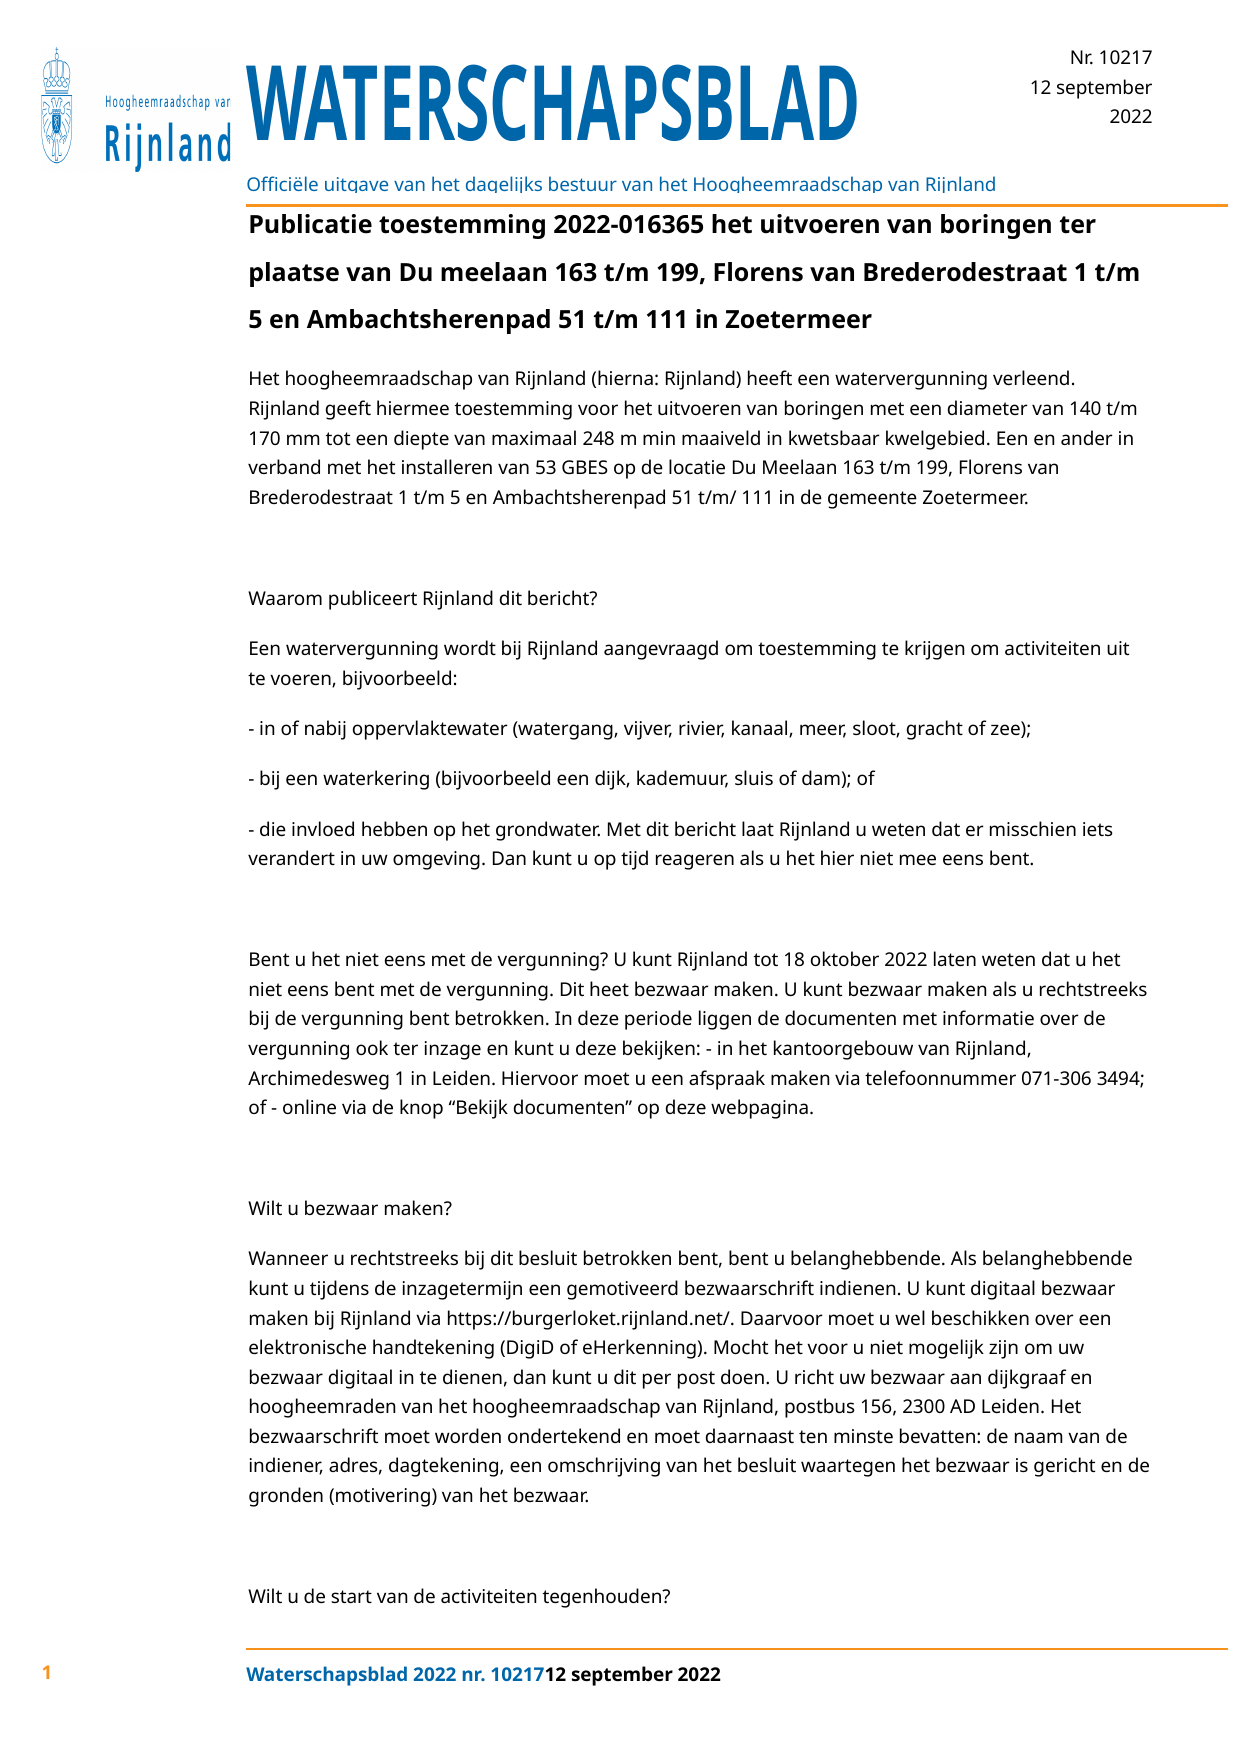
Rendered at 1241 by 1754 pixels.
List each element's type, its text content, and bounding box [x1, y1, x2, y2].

text Wilt u bezwaar maken? [248, 1195, 1152, 1221]
text - bij een waterkering (bijvoorbeeld een dijk, kademuur, sluis of dam); of [248, 766, 1152, 791]
text Een watervergunning wordt bij Rijnland aangevraagd om toestemming te krijgen om activiteiten uit te voeren, bijvoorbeeld: [248, 635, 1152, 690]
text Bent u het niet eens met de vergunning? U kunt Rijnland tot 18 oktober 2022 laten weten dat u het niet eens bent met de vergunning. Dit heet bezwaar maken. U kunt bezwaar maken als u rechtstreeks bij de vergunning bent betrokken. In deze periode liggen de documenten met informatie over de vergunning ook ter inzage en kunt u deze bekijken: - in het kantoorgebouw van Rijnland, Archimedesweg 1 in Leiden. Hiervoor moet u een afspraak maken via telefoonnummer 071-306 3494; of - online via de knop “Bekijk documenten” op deze webpagina. [248, 946, 1152, 1120]
text Wanneer u rechtstreeks bij dit besluit betrokken bent, bent u belanghebbende. Als belanghebbende kunt u tijdens de inzagetermijn een gemotiveerd bezwaarschrift indienen. U kunt digitaal bezwaar maken bij Rijnland via https://burgerloket.rijnland.net/. Daarvoor moet u wel beschikken over een elektronische handtekening (DigiD of eHerkenning). Mocht het voor u niet mogelijk zijn om uw bezwaar digitaal in te dienen, dan kunt u dit per post doen. U richt uw bezwaar aan dijkgraaf en hoogheemraden van het hoogheemraadschap van Rijnland, postbus 156, 2300 AD Leiden. Het bezwaarschrift moet worden ondertekend en moet daarnaast ten minste bevatten: de naam van de indiener, adres, dagtekening, een omschrijving van het besluit waartegen het bezwaar is gericht en de gronden (motivering) van het bezwaar. [248, 1246, 1152, 1508]
text - die invloed hebben op het grondwater. Met dit bericht laat Rijnland u weten dat er misschien iets verandert in uw omgeving. Dan kunt u op tijd reageren als u het hier niet mee eens bent. [248, 816, 1152, 871]
text Waarom publiceert Rijnland dit bericht? [248, 585, 1152, 610]
text Wilt u de start van de activiteiten tegenhouden? [248, 1583, 1152, 1609]
text - in of nabij oppervlaktewater (watergang, vijver, rivier, kanaal, meer, sloot, gracht of zee); [248, 715, 1152, 741]
text Publicatie toestemming 2022-016365 het uitvoeren van boringen ter plaatse van Du meelaan 163 t/m 199, Florens van Brederodestraat 1 t/m 5 en Ambachtsherenpad 51 t/m 111 in Zoetermeer [248, 207, 1152, 336]
picture [41, 47, 231, 172]
text Het hoogheemraadschap van Rijnland (hierna: Rijnland) heeft een watervergunning verleend. Rijnland geeft hiermee toestemming voor het uitvoeren van boringen met een diameter van 140 t/m 170 mm tot een diepte van maximaal 248 m min maaiveld in kwetsbaar kwelgebied. Een en ander in verband met het installeren van 53 GBES op de locatie Du Meelaan 163 t/m 199, Florens van Brederodestraat 1 t/m 5 en Ambachtsherenpad 51 t/m/ 111 in de gemeente Zoetermeer. [248, 366, 1152, 509]
